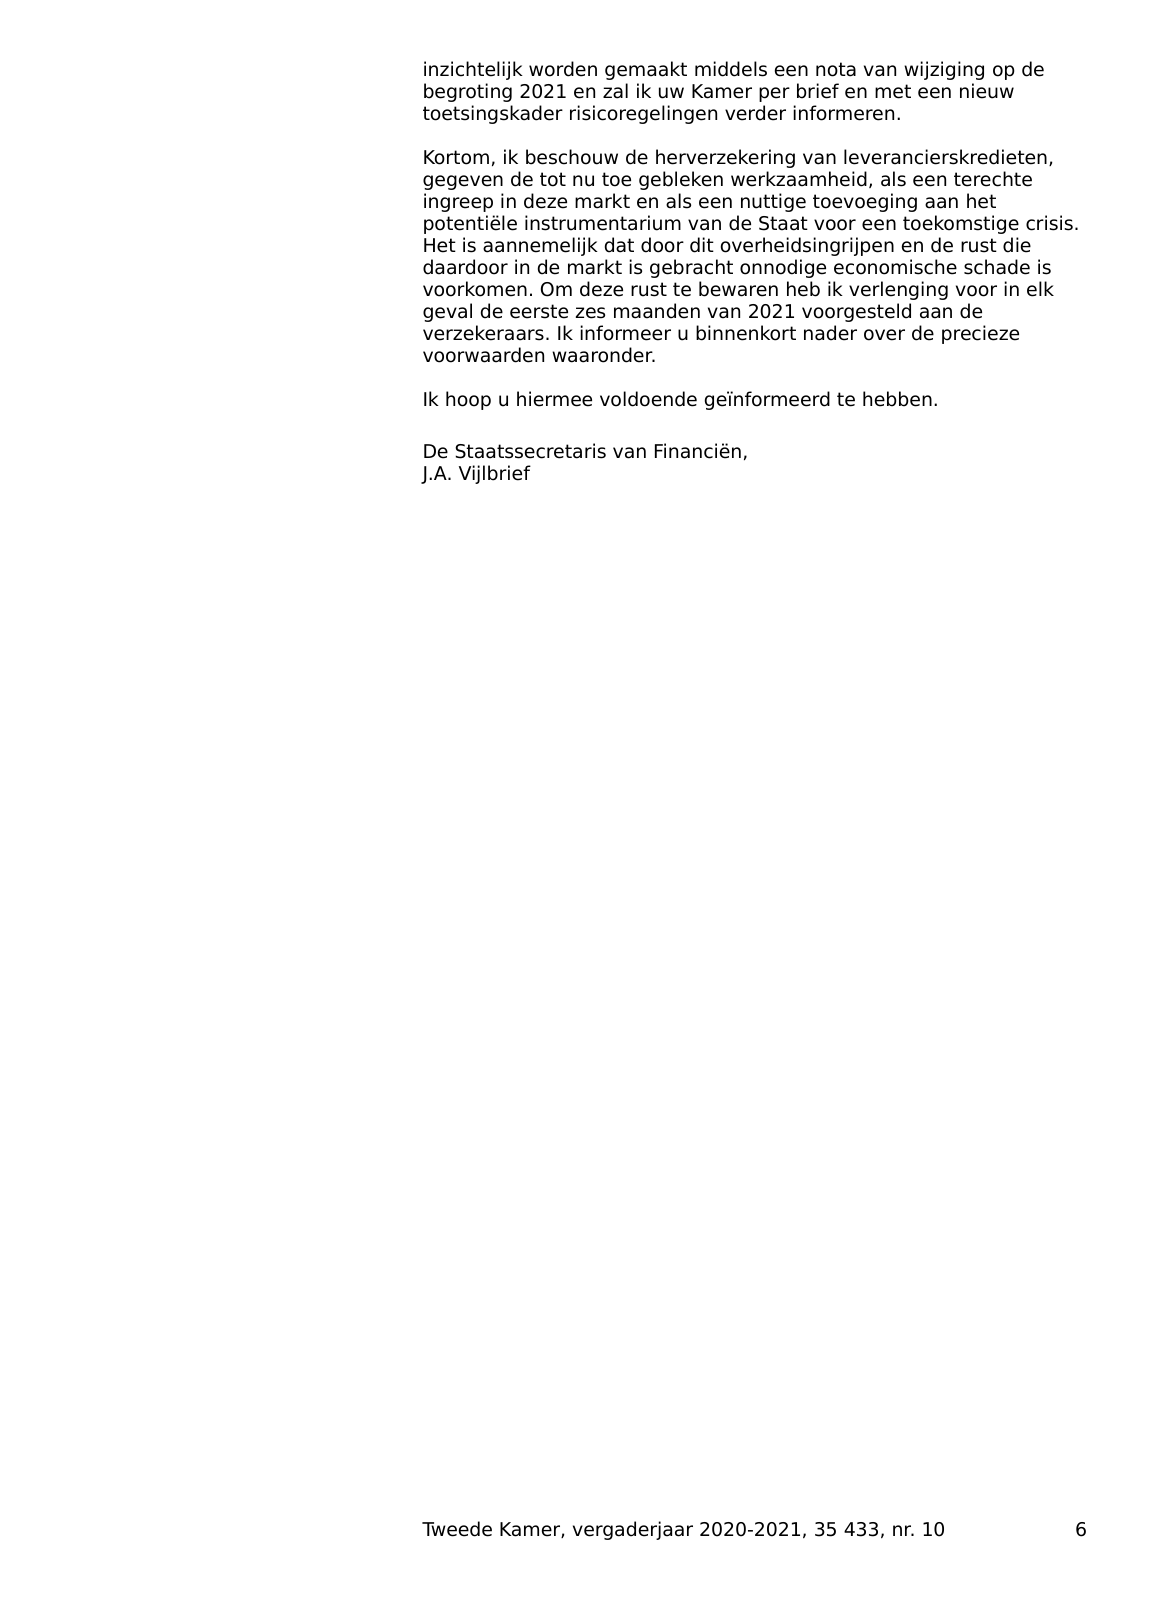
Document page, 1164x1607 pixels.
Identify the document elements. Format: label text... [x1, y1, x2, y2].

text De Staatssecretaris van Financiën, J.A. Vijlbrief [422, 441, 1087, 485]
text Kortom, ik beschouw de herverzekering van leverancierskredieten, gegeven de tot nu toe gebleken werkzaamheid, als een terechte ingreep in deze markt en als een nuttige toevoeging aan het potentiële instrumentarium van de Staat voor een toekomstige crisis. Het is aannemelijk dat door dit overheidsingrijpen en de rust die daardoor in de markt is gebracht onnodige economische schade is voorkomen. Om deze rust te bewaren heb ik verlenging voor in elk geval de eerste zes maanden van 2021 voorgesteld aan de verzekeraars. Ik informeer u binnenkort nader over de precieze voorwaarden waaronder. [422, 147, 1087, 367]
text Ik hoop u hiermee voldoende geïnformeerd te hebben. [422, 389, 1087, 411]
text inzichtelijk worden gemaakt middels een nota van wijziging op de begroting 2021 en zal ik uw Kamer per brief en met een nieuw toetsingskader risicoregelingen verder informeren. [422, 59, 1087, 125]
